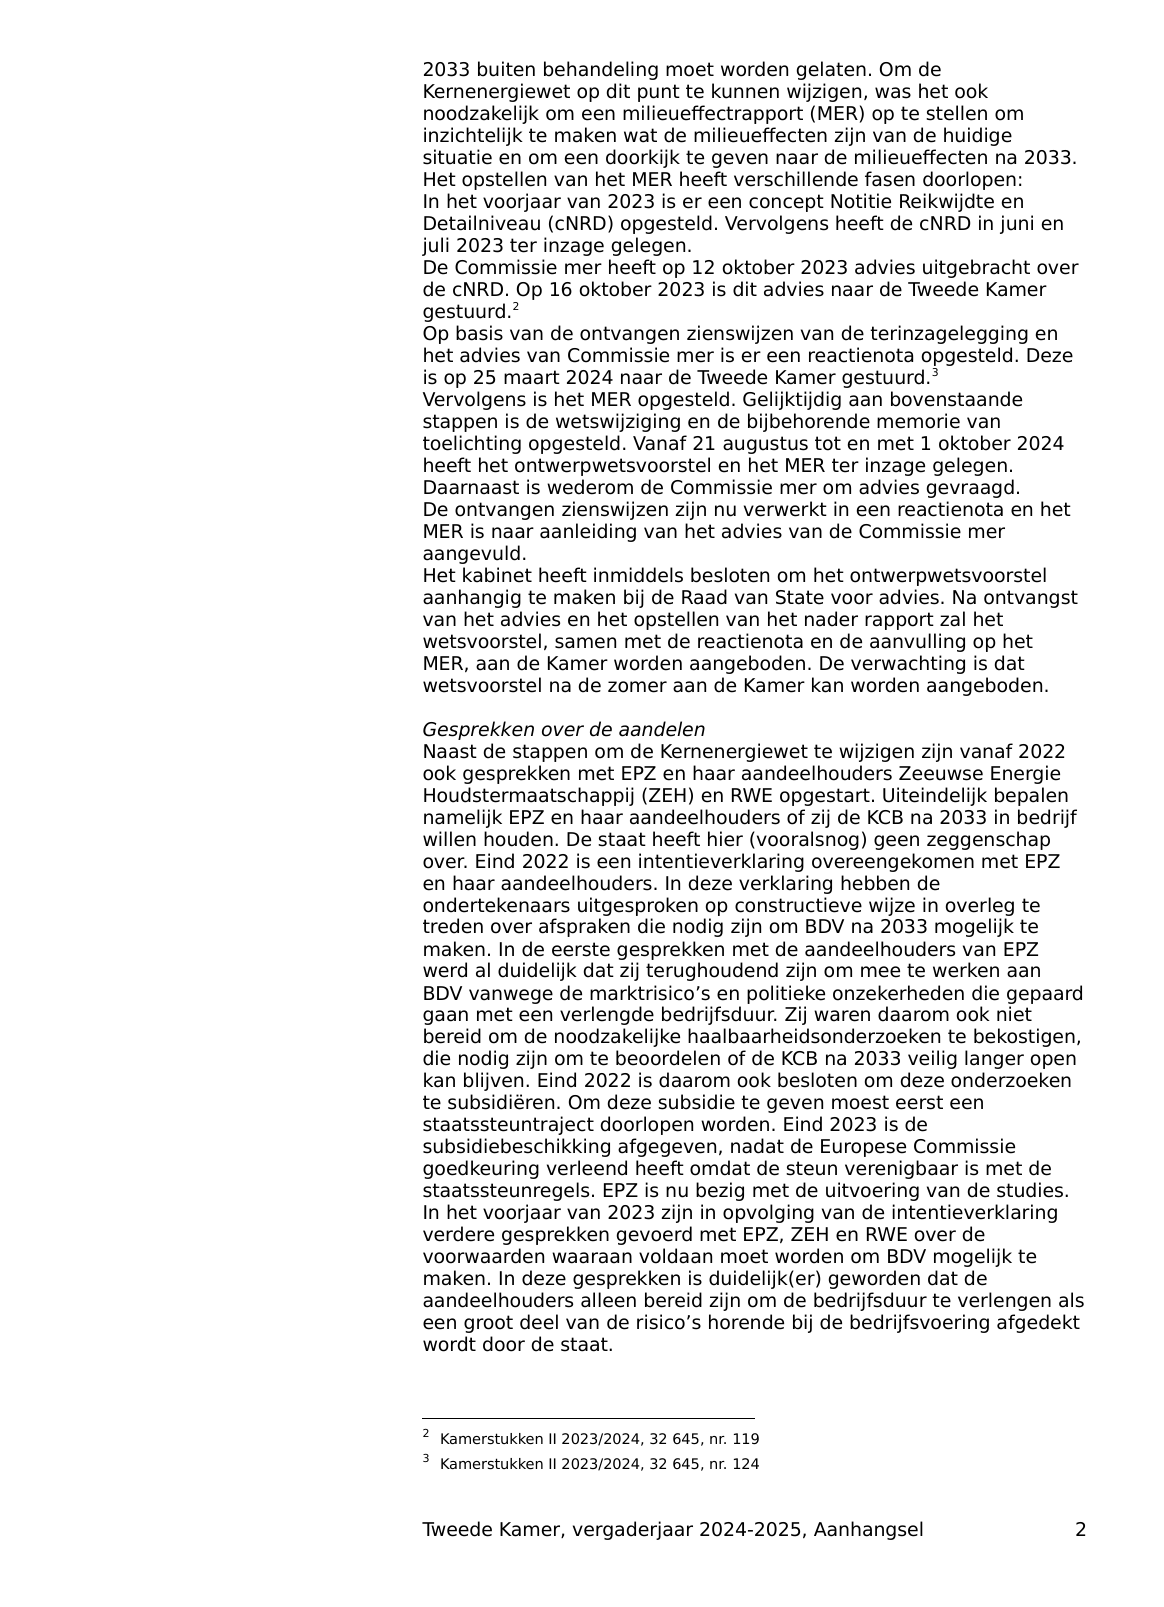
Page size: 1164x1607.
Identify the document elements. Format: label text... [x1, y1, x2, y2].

text Gesprekken over de aandelen [422, 719, 1087, 741]
text Kamerstukken II 2023/2024, 32 645, nr. 119 [422, 1427, 1087, 1449]
text 2033 buiten behandeling moet worden gelaten. Om de Kernenergiewet op dit punt te kunnen wijzigen, was het ook noodzakelijk om een milieueffectrapport (MER) op te stellen om inzichtelijk te maken wat de milieueffecten zijn van de huidige situatie en om een doorkijk te geven naar de milieueffecten na 2033. Het opstellen van het MER heeft verschillende fasen doorlopen: [422, 59, 1087, 191]
text Op basis van de ontvangen zienswijzen van de terinzagelegging en het advies van Commissie mer is er een reactienota opgesteld. Deze is op 25 maart 2024 naar de Tweede Kamer gestuurd. [422, 323, 1087, 389]
text Kamerstukken II 2023/2024, 32 645, nr. 124 [422, 1452, 1087, 1474]
text In het voorjaar van 2023 zijn in opvolging van de intentieverklaring verdere gesprekken gevoerd met EPZ, ZEH en RWE over de voorwaarden waaraan voldaan moet worden om BDV mogelijk te maken. In deze gesprekken is duidelijk(er) geworden dat de aandeelhouders alleen bereid zijn om de bedrijfsduur te verlengen als een groot deel van de risico’s horende bij de bedrijfsvoering afgedekt wordt door de staat. [422, 1202, 1087, 1356]
text Het kabinet heeft inmiddels besloten om het ontwerpwetsvoorstel aanhangig te maken bij de Raad van State voor advies. Na ontvangst van het advies en het opstellen van het nader rapport zal het wetsvoorstel, samen met de reactienota en de aanvulling op het MER, aan de Kamer worden aangeboden. De verwachting is dat wetsvoorstel na de zomer aan de Kamer kan worden aangeboden. [422, 564, 1087, 696]
text De Commissie mer heeft op 12 oktober 2023 advies uitgebracht over de cNRD. Op 16 oktober 2023 is dit advies naar de Tweede Kamer gestuurd. [422, 257, 1087, 323]
text In het voorjaar van 2023 is er een concept Notitie Reikwijdte en Detailniveau (cNRD) opgesteld. Vervolgens heeft de cNRD in juni en juli 2023 ter inzage gelegen. [422, 191, 1087, 257]
text De ontvangen zienswijzen zijn nu verwerkt in een reactienota en het MER is naar aanleiding van het advies van de Commissie mer aangevuld. [422, 499, 1087, 564]
text Naast de stappen om de Kernenergiewet te wijzigen zijn vanaf 2022 ook gesprekken met EPZ en haar aandeelhouders Zeeuwse Energie Houdstermaatschappij (ZEH) en RWE opgestart. Uiteindelijk bepalen namelijk EPZ en haar aandeelhouders of zij de KCB na 2033 in bedrijf willen houden. De staat heeft hier (vooralsnog) geen zeggenschap over. Eind 2022 is een intentieverklaring overeengekomen met EPZ en haar aandeelhouders. In deze verklaring hebben de ondertekenaars uitgesproken op constructieve wijze in overleg te treden over afspraken die nodig zijn om BDV na 2033 mogelijk te maken. In de eerste gesprekken met de aandeelhouders van EPZ werd al duidelijk dat zij terughoudend zijn om mee te werken aan BDV vanwege de marktrisico’s en politieke onzekerheden die gepaard gaan met een verlengde bedrijfsduur. Zij waren daarom ook niet bereid om de noodzakelijke haalbaarheidsonderzoeken te bekostigen, die nodig zijn om te beoordelen of de KCB na 2033 veilig langer open kan blijven. Eind 2022 is daarom ook besloten om deze onderzoeken te subsidiëren. Om deze subsidie te geven moest eerst een staatssteuntraject doorlopen worden. Eind 2023 is de subsidiebeschikking afgegeven, nadat de Europese Commissie goedkeuring verleend heeft omdat de steun verenigbaar is met de staatssteunregels. EPZ is nu bezig met de uitvoering van de studies. [422, 741, 1087, 1202]
text Vervolgens is het MER opgesteld. Gelijktijdig aan bovenstaande stappen is de wetswijziging en de bijbehorende memorie van toelichting opgesteld. Vanaf 21 augustus tot en met 1 oktober 2024 heeft het ontwerpwetsvoorstel en het MER ter inzage gelegen. Daarnaast is wederom de Commissie mer om advies gevraagd. [422, 389, 1087, 499]
